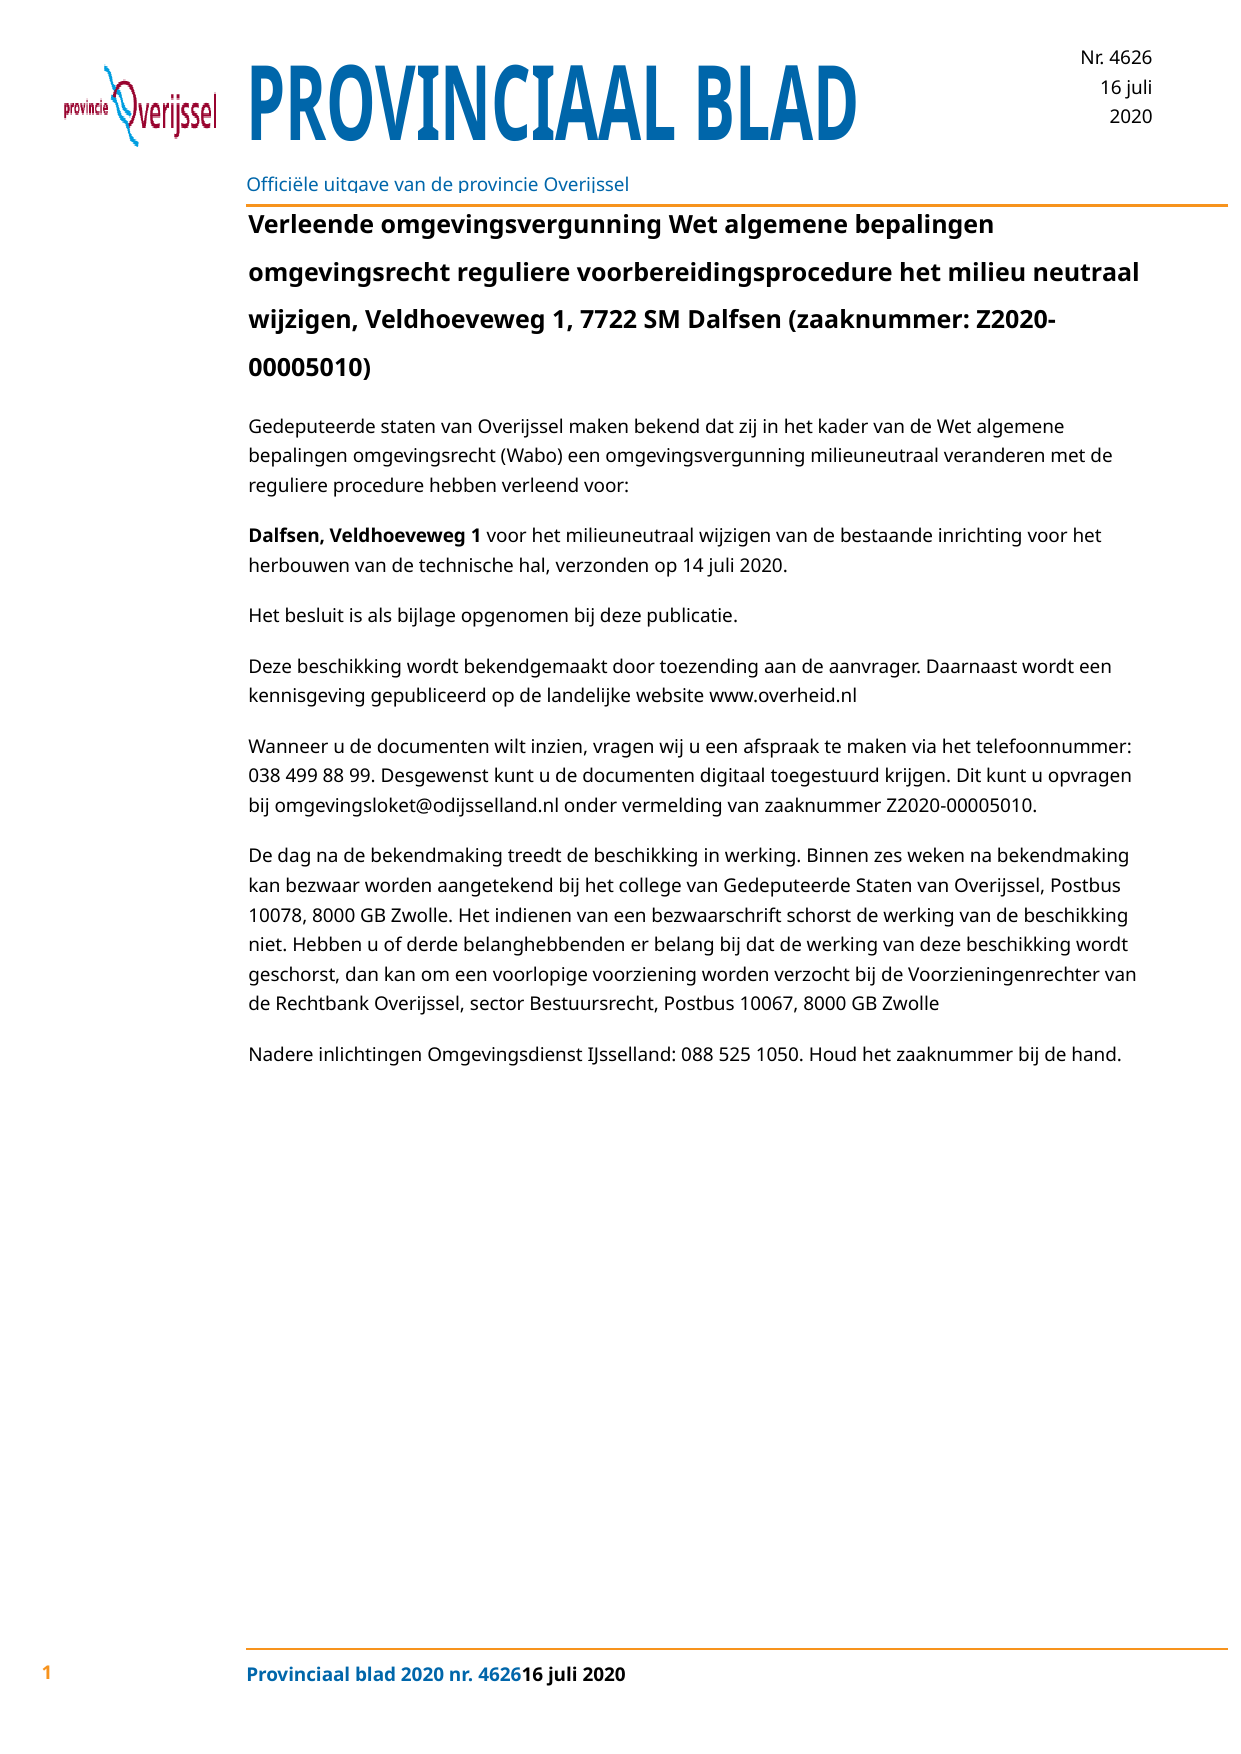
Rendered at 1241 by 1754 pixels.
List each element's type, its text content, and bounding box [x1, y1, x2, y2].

picture [41, 47, 231, 172]
text Het besluit is als bijlage opgenomen bij deze publicatie. [248, 603, 1152, 628]
text De dag na de bekendmaking treedt de beschikking in werking. Binnen zes weken na bekendmaking kan bezwaar worden aangetekend bij het college van Gedeputeerde Staten van Overijssel, Postbus 10078, 8000 GB Zwolle. Het indienen van een bezwaarschrift schorst de werking van de beschikking niet. Hebben u of derde belanghebbenden er belang bij dat de werking van deze beschikking wordt geschorst, dan kan om een voorlopige voorziening worden verzocht bij de Voorzieningenrechter van de Rechtbank Overijssel, sector Bestuursrecht, Postbus 10067, 8000 GB Zwolle [248, 843, 1152, 1016]
text Verleende omgevingsvergunning Wet algemene bepalingen omgevingsrecht reguliere voorbereidingsprocedure het milieu neutraal wijzigen, Veldhoeveweg 1, 7722 SM Dalfsen (zaaknummer: Z2020-00005010) [248, 207, 1152, 384]
text Wanneer u de documenten wilt inzien, vragen wij u een afspraak te maken via het telefoonnummer: 038 499 88 99. Desgewenst kunt u de documenten digitaal toegestuurd krijgen. Dit kunt u opvragen bij omgevingsloket@odijsselland.nl onder vermelding van zaaknummer Z2020-00005010. [248, 733, 1152, 818]
text Deze beschikking wordt bekendgemaakt door toezending aan de aanvrager. Daarnaast wordt een kennisgeving gepubliceerd op de landelijke website www.overheid.nl [248, 653, 1152, 708]
text Dalfsen, Veldhoeveweg 1 voor het milieuneutraal wijzigen van de bestaande inrichting voor het herbouwen van de technische hal, verzonden op 14 juli 2020. [248, 523, 1152, 578]
text Nadere inlichtingen Omgevingsdienst IJsselland: 088 525 1050. Houd het zaaknummer bij de hand. [248, 1041, 1152, 1067]
text Gedeputeerde staten van Overijssel maken bekend dat zij in het kader van de Wet algemene bepalingen omgevingsrecht (Wabo) een omgevingsvergunning milieuneutraal veranderen met de reguliere procedure hebben verleend voor: [248, 413, 1152, 498]
